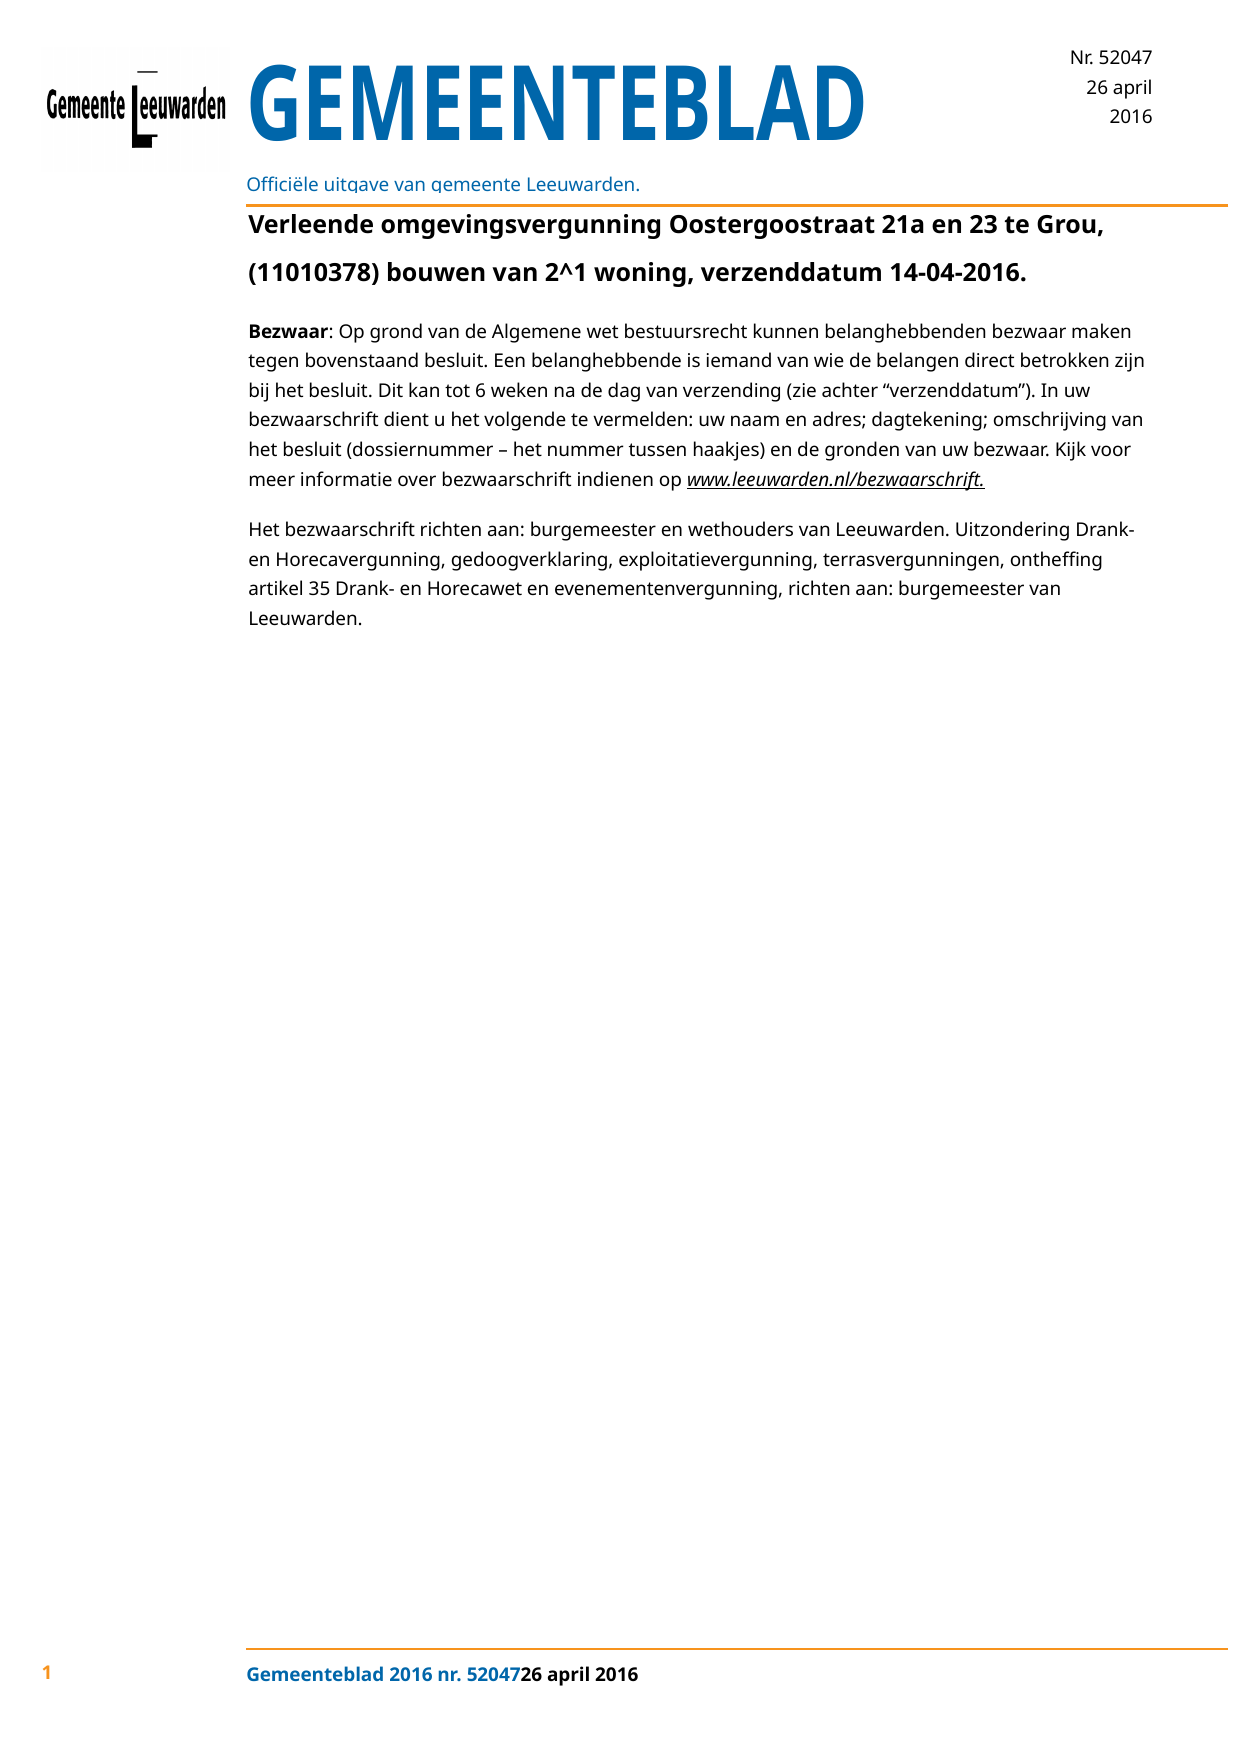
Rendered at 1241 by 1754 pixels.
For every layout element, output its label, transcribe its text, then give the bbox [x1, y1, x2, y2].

text Het bezwaarschrift richten aan: burgemeester en wethouders van Leeuwarden. Uitzondering Drank- en Horecavergunning, gedoogverklaring, exploitatievergunning, terrasvergunningen, ontheffing artikel 35 Drank- en Horecawet en evenementenvergunning, richten aan: burgemeester van Leeuwarden. [248, 516, 1152, 631]
picture [41, 47, 231, 172]
text Verleende omgevingsvergunning Oostergoostraat 21a en 23 te Grou, (11010378) bouwen van 2^1 woning, verzenddatum 14-04-2016. [248, 207, 1152, 288]
text Bezwaar: Op grond van de Algemene wet bestuursrecht kunnen belanghebbenden bezwaar maken tegen bovenstaand besluit. Een belanghebbende is iemand van wie de belangen direct betrokken zijn bij het besluit. Dit kan tot 6 weken na de dag van verzending (zie achter “verzenddatum”). In uw bezwaarschrift dient u het volgende te vermelden: uw naam en adres; dagtekening; omschrijving van het besluit (dossiernummer – het nummer tussen haakjes) en de gronden van uw bezwaar. Kijk voor meer informatie over bezwaarschrift indienen op www.leeuwarden.nl/bezwaarschrift. [248, 318, 1152, 492]
